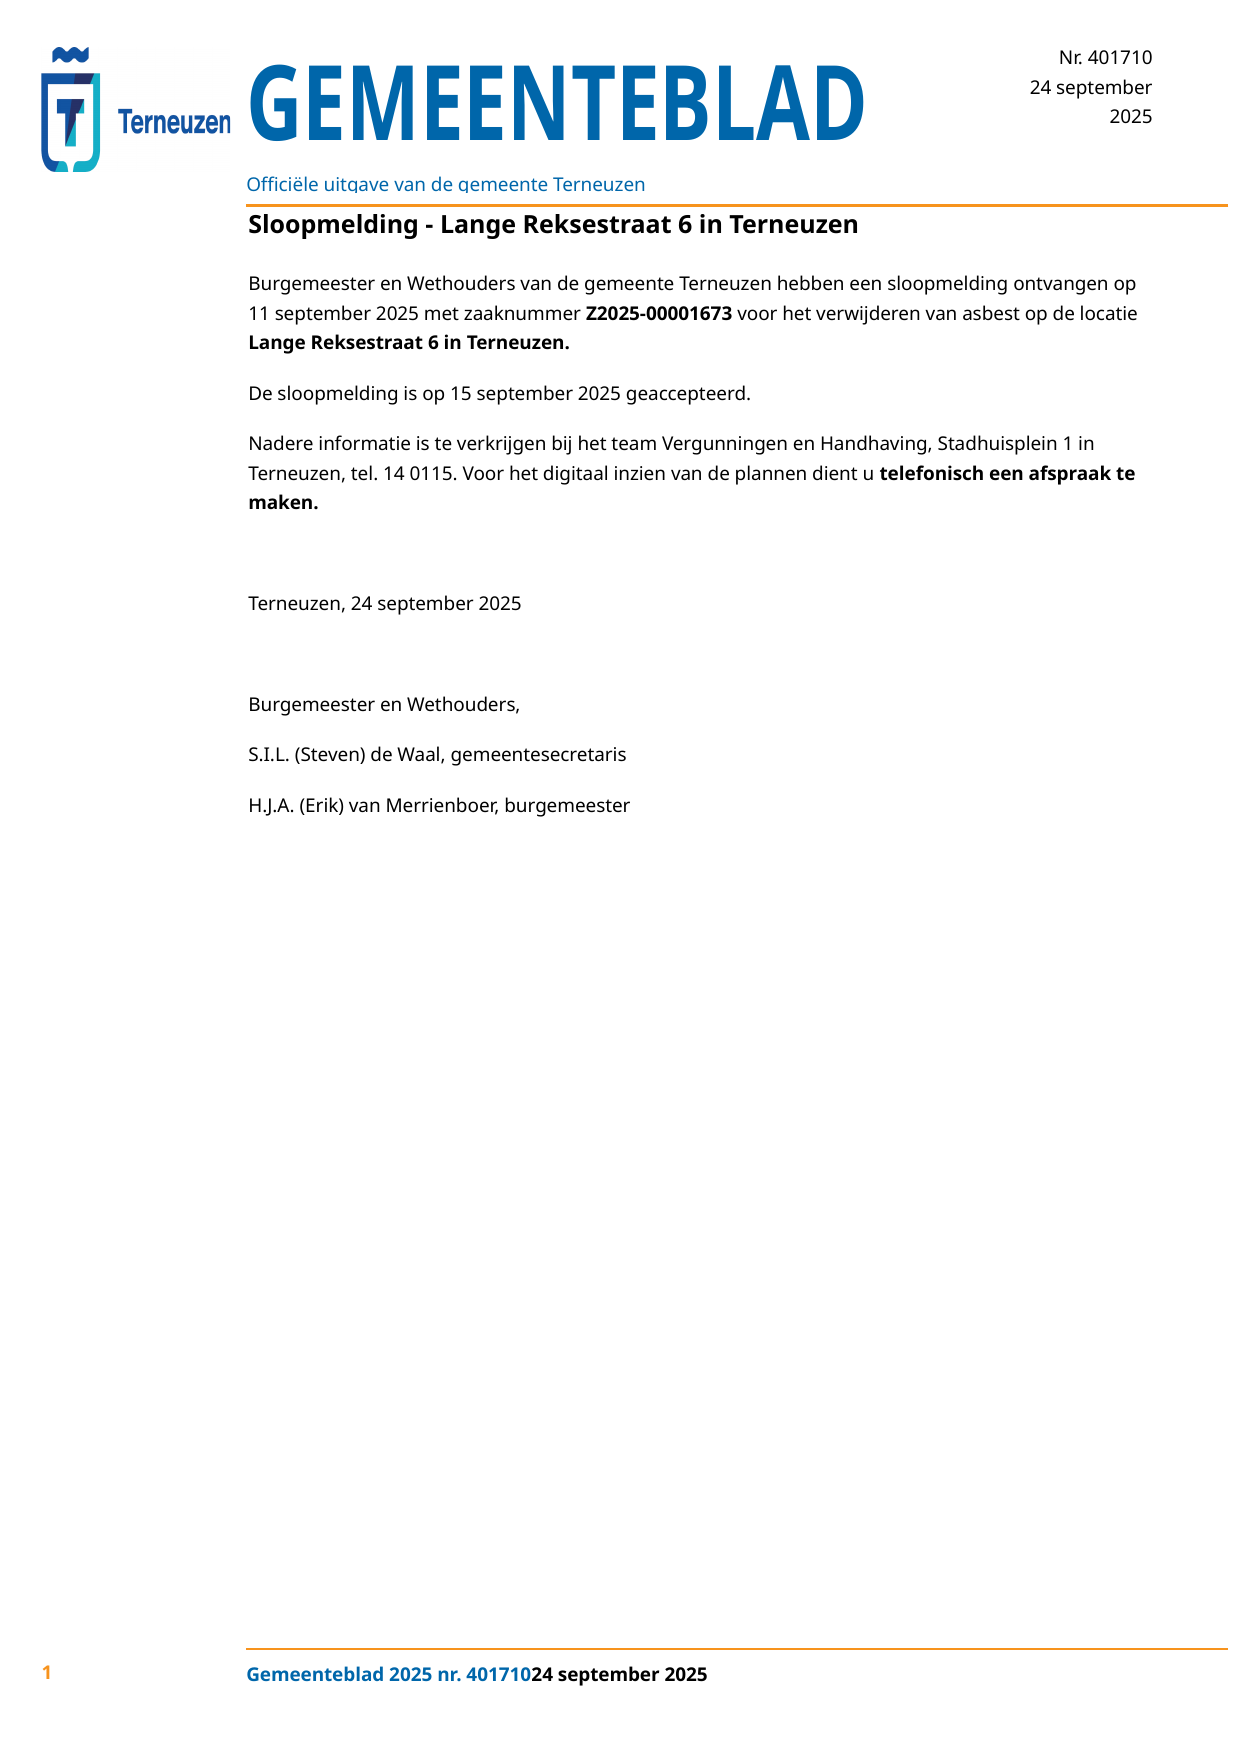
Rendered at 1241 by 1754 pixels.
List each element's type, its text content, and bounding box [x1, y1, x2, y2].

text Burgemeester en Wethouders, [248, 691, 1152, 717]
text S.I.L. (Steven) de Waal, gemeentesecretaris [248, 742, 1152, 767]
text Terneuzen, 24 september 2025 [248, 590, 1152, 616]
picture [41, 47, 231, 172]
text De sloopmelding is op 15 september 2025 geaccepteerd. [248, 380, 1152, 406]
text Burgemeester en Wethouders van de gemeente Terneuzen hebben een sloopmelding ontvangen op 11 september 2025 met zaaknummer Z2025-00001673 voor het verwijderen van asbest op de locatie Lange Reksestraat 6 in Terneuzen. [248, 270, 1152, 355]
text H.J.A. (Erik) van Merrienboer, burgemeester [248, 792, 1152, 818]
text Sloopmelding - Lange Reksestraat 6 in Terneuzen [248, 207, 1152, 241]
text Nadere informatie is te verkrijgen bij het team Vergunningen en Handhaving, Stadhuisplein 1 in Terneuzen, tel. 14 0115. Voor het digitaal inzien van de plannen dient u telefonisch een afspraak te maken. [248, 430, 1152, 515]
